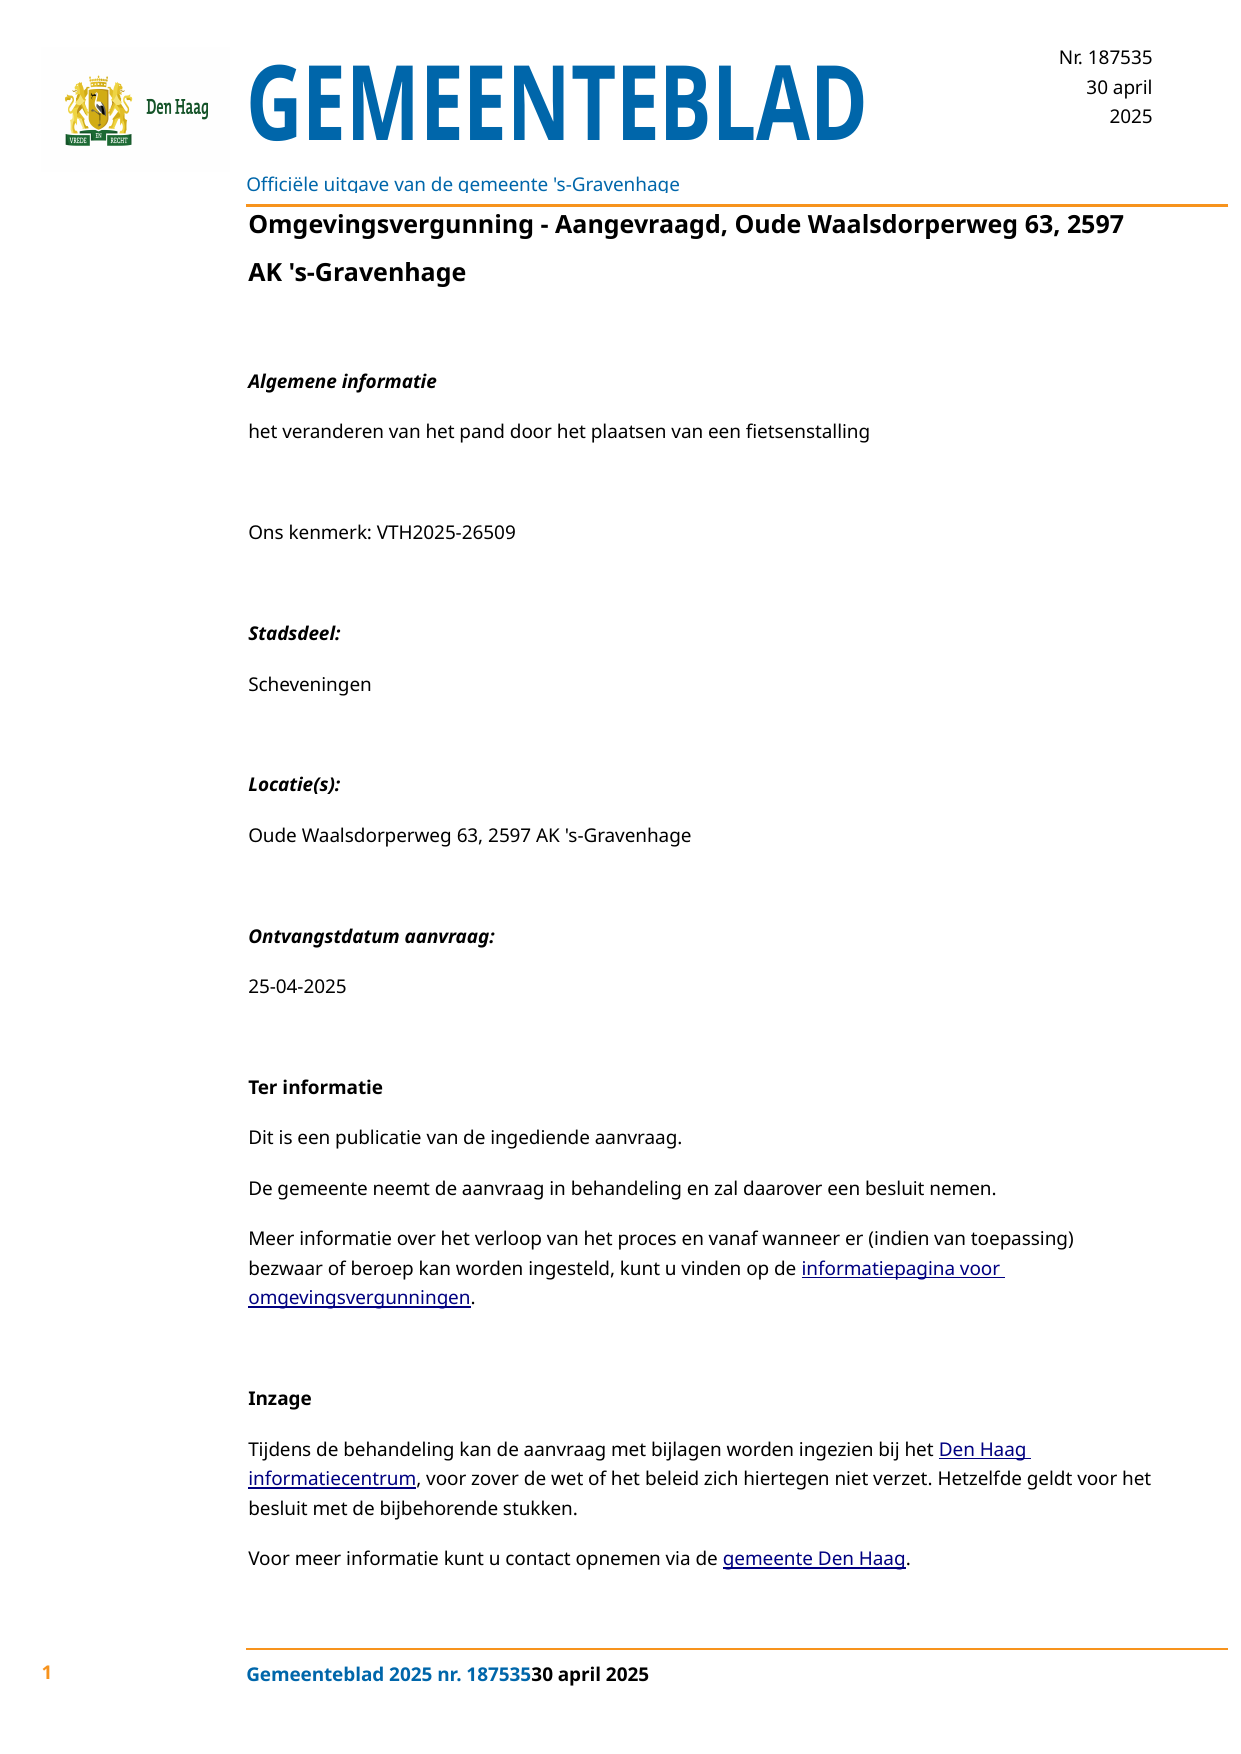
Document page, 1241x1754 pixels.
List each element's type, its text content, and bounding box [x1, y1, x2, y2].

text Ontvangstdatum aanvraag: [248, 923, 1152, 949]
text Algemene informatie [248, 368, 1152, 394]
text Voor meer informatie kunt u contact opnemen via de gemeente Den Haag. [248, 1545, 1152, 1571]
text 25-04-2025 [248, 973, 1152, 999]
text Stadsdeel: [248, 620, 1152, 646]
picture [41, 47, 231, 172]
text Oude Waalsdorperweg 63, 2597 AK 's-Gravenhage [248, 822, 1152, 848]
text Meer informatie over het verloop van het proces en vanaf wanneer er (indien van toepassing) bezwaar of beroep kan worden ingesteld, kunt u vinden op de informatiepagina voor omgevingsvergunningen. [248, 1225, 1152, 1310]
text Inzage [248, 1385, 1152, 1411]
text het veranderen van het pand door het plaatsen van een fietsenstalling [248, 419, 1152, 444]
text De gemeente neemt de aanvraag in behandeling en zal daarover een besluit nemen. [248, 1175, 1152, 1201]
text Ons kenmerk: VTH2025-26509 [248, 519, 1152, 545]
text Omgevingsvergunning - Aangevraagd, Oude Waalsdorperweg 63, 2597 AK 's-Gravenhage [248, 207, 1152, 288]
text Locatie(s): [248, 772, 1152, 797]
text Tijdens de behandeling kan de aanvraag met bijlagen worden ingezien bij het Den Haag informatiecentrum, voor zover de wet of het beleid zich hiertegen niet verzet. Hetzelfde geldt voor het besluit met de bijbehorende stukken. [248, 1436, 1152, 1521]
text Scheveningen [248, 671, 1152, 697]
text Dit is een publicatie van de ingediende aanvraag. [248, 1124, 1152, 1150]
text Ter informatie [248, 1074, 1152, 1100]
